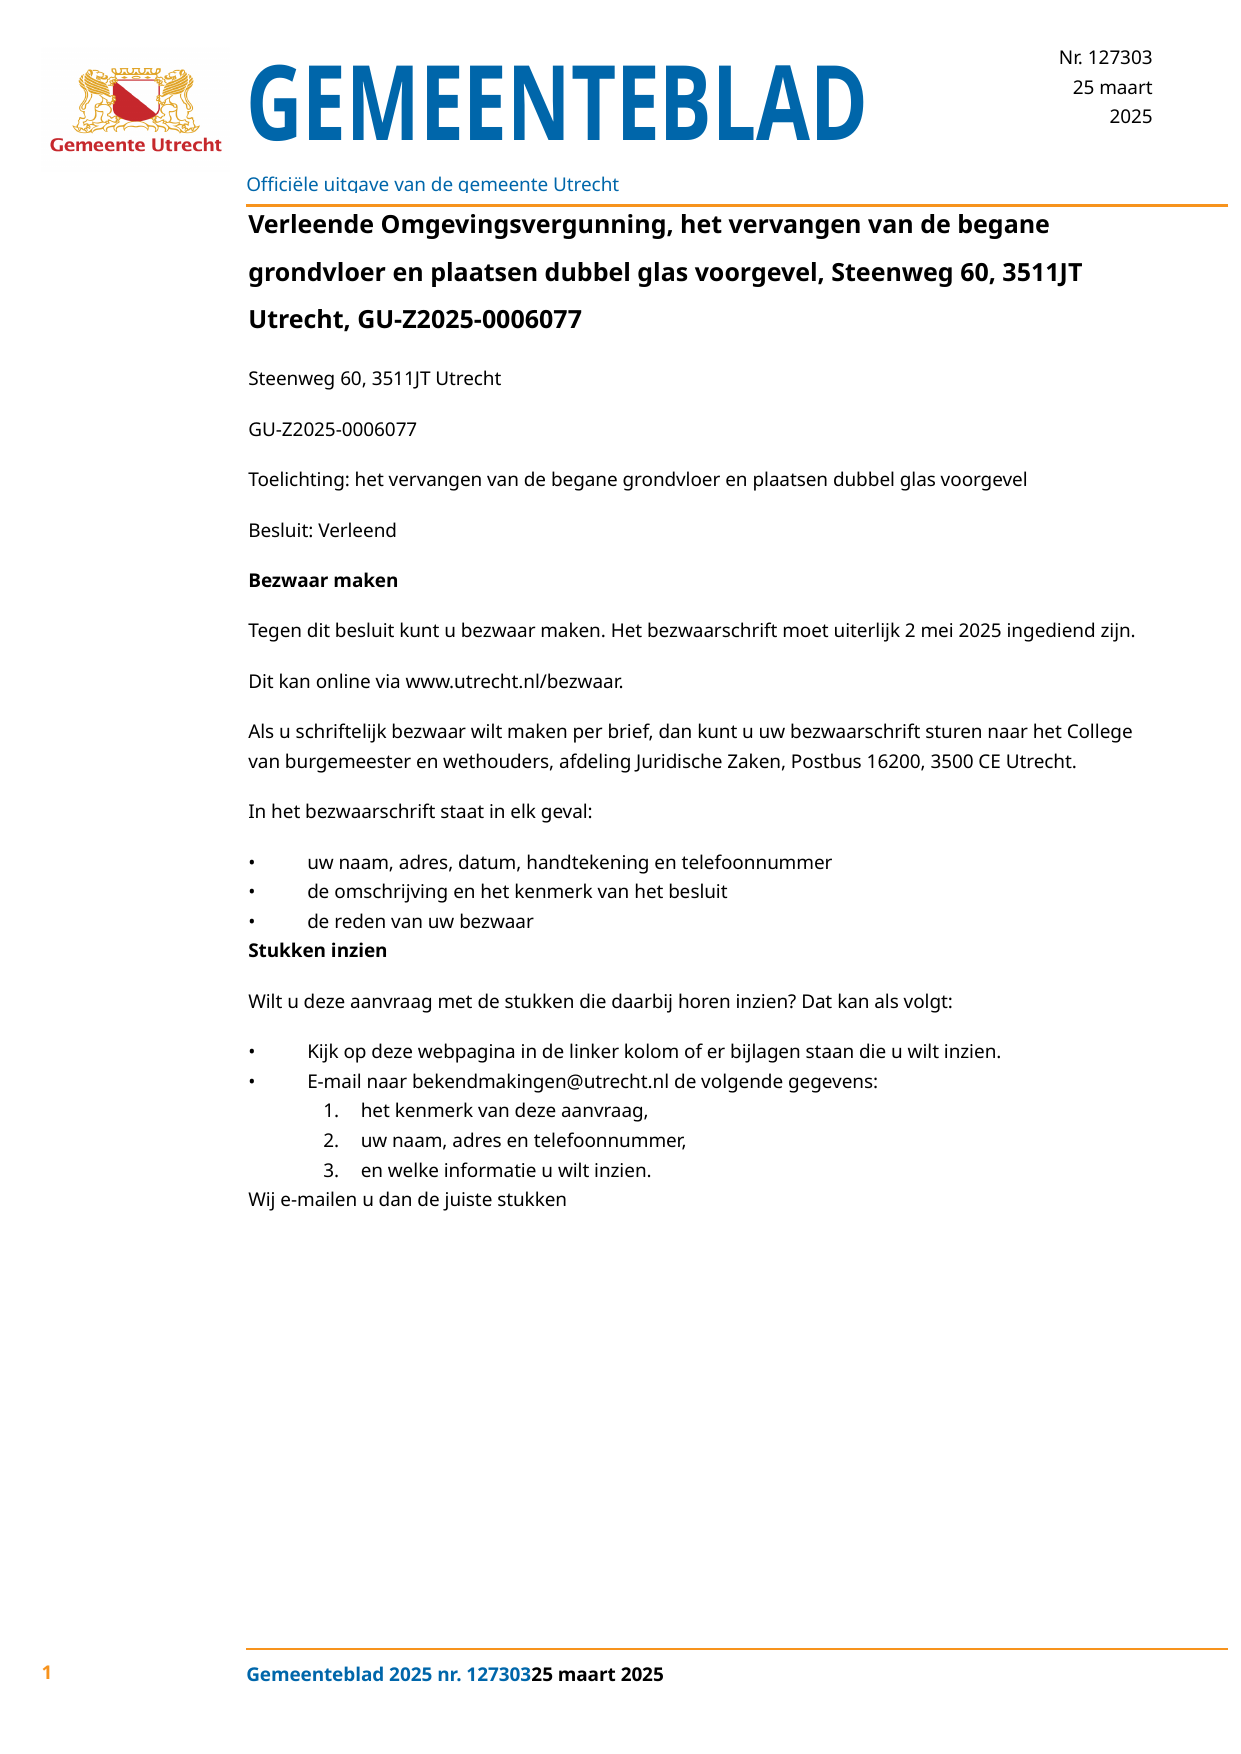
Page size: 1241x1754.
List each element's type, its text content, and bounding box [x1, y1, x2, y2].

text Als u schriftelijk bezwaar wilt maken per brief, dan kunt u uw bezwaarschrift sturen naar het College van burgemeester en wethouders, afdeling Juridische Zaken, Postbus 16200, 3500 CE Utrecht. [248, 718, 1152, 774]
list de omschrijving en het kenmerk van het besluit [248, 878, 1152, 904]
text Wij e-mailen u dan de juiste stukken [248, 1186, 1152, 1212]
list Kijk op deze webpagina in de linker kolom of er bijlagen staan die u wilt inzien. [248, 1038, 1152, 1064]
text Steenweg 60, 3511JT Utrecht [248, 366, 1152, 391]
list E-mail naar bekendmakingen@utrecht.nl de volgende gegevens: [248, 1068, 1152, 1094]
text In het bezwaarschrift staat in elk geval: [248, 798, 1152, 824]
list uw naam, adres en telefoonnummer, [323, 1127, 1152, 1153]
list uw naam, adres, datum, handtekening en telefoonnummer [248, 849, 1152, 874]
text Bezwaar maken [248, 567, 1152, 593]
text Besluit: Verleend [248, 517, 1152, 542]
text Dit kan online via www.utrecht.nl/bezwaar. [248, 668, 1152, 694]
text Toelichting: het vervangen van de begane grondvloer en plaatsen dubbel glas voorgevel [248, 466, 1152, 492]
text Tegen dit besluit kunt u bezwaar maken. Het bezwaarschrift moet uiterlijk 2 mei 2025 ingediend zijn. [248, 618, 1152, 643]
picture [41, 47, 231, 172]
text GU-Z2025-0006077 [248, 416, 1152, 442]
list de reden van uw bezwaar [248, 908, 1152, 934]
text Verleende Omgevingsvergunning, het vervangen van de begane grondvloer en plaatsen dubbel glas voorgevel, Steenweg 60, 3511JT Utrecht, GU-Z2025-0006077 [248, 207, 1152, 336]
text Wilt u deze aanvraag met de stukken die daarbij horen inzien? Dat kan als volgt: [248, 988, 1152, 1014]
text Stukken inzien [248, 938, 1152, 963]
list het kenmerk van deze aanvraag, [323, 1098, 1152, 1123]
list en welke informatie u wilt inzien. [323, 1157, 1152, 1182]
